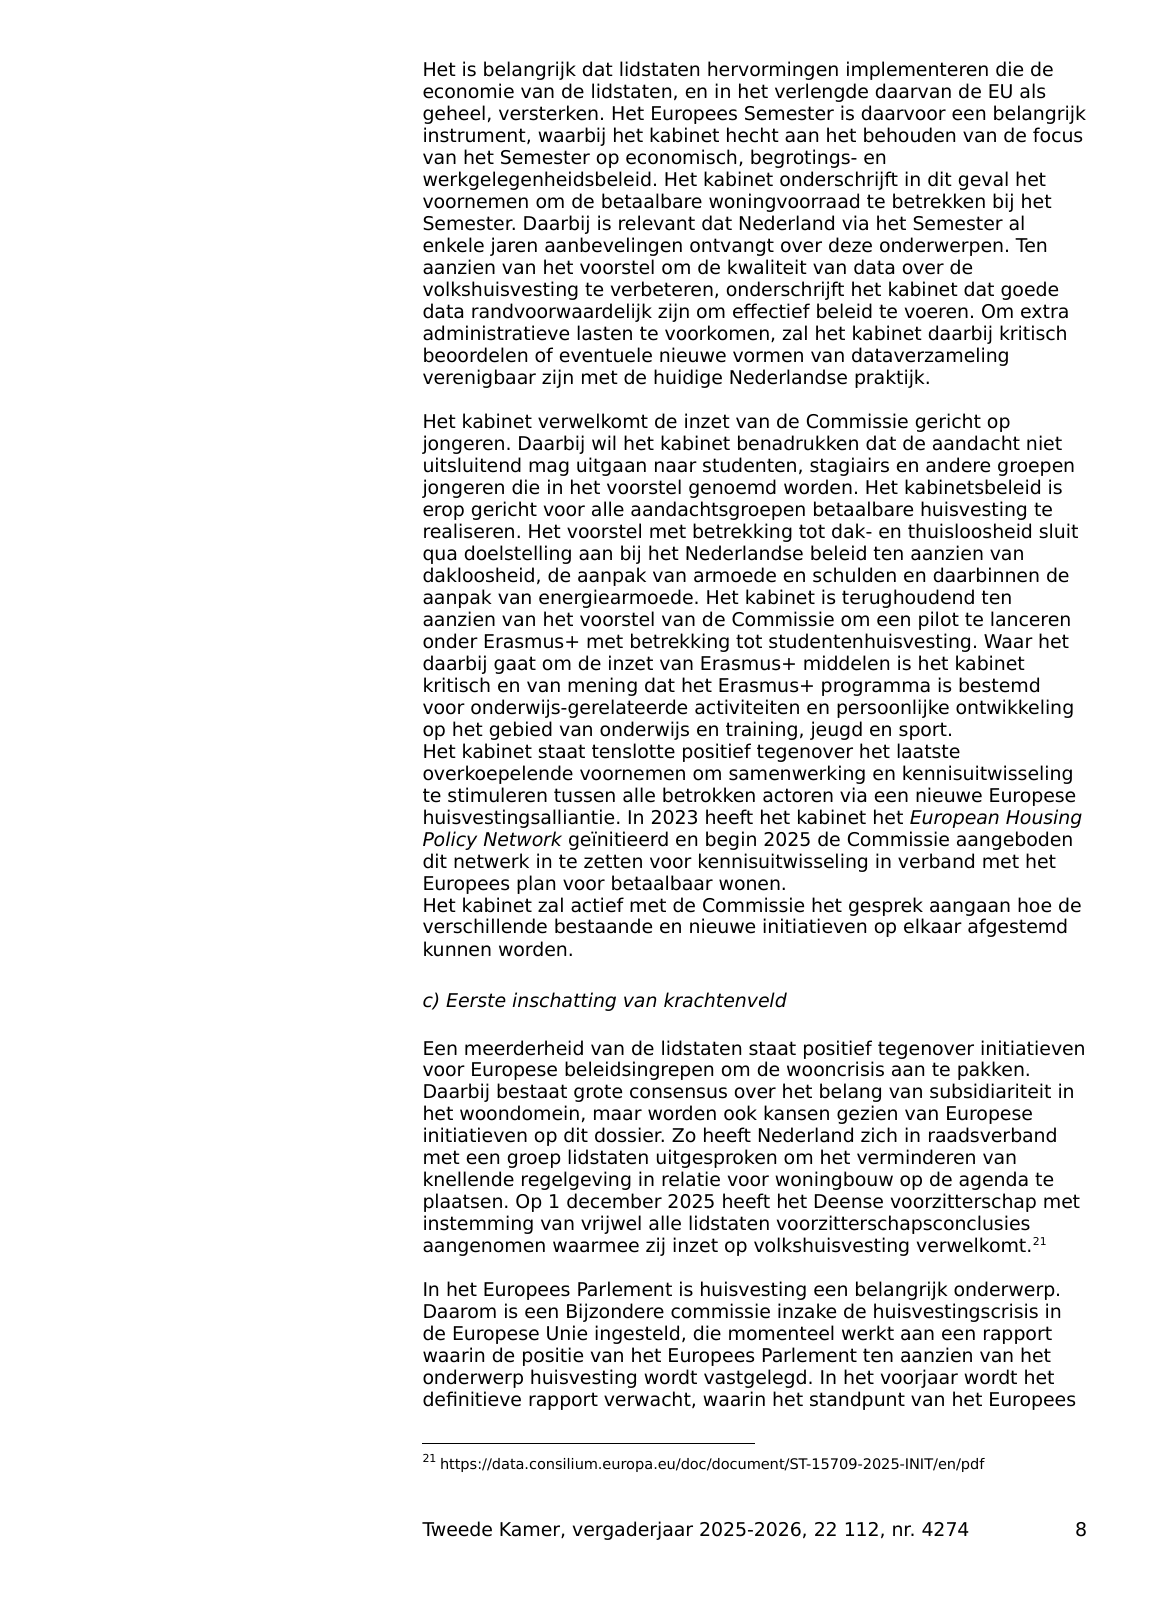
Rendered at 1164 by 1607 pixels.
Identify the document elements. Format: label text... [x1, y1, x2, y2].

text https://data.consilium.europa.eu/doc/document/ST-15709-2025-INIT/en/pdf [422, 1452, 1087, 1474]
text Het kabinet zal actief met de Commissie het gesprek aangaan hoe de verschillende bestaande en nieuwe initiatieven op elkaar afgestemd kunnen worden. [422, 894, 1087, 960]
text Het kabinet staat tenslotte positief tegenover het laatste overkoepelende voornemen om samenwerking en kennisuitwisseling te stimuleren tussen alle betrokken actoren via een nieuwe Europese huisvestingsalliantie. In 2023 heeft het kabinet het European Housing Policy Network geïnitieerd en begin 2025 de Commissie aangeboden dit netwerk in te zetten voor kennisuitwisseling in verband met het Europees plan voor betaalbaar wonen. [422, 741, 1087, 894]
text Het kabinet verwelkomt de inzet van de Commissie gericht op jongeren. Daarbij wil het kabinet benadrukken dat de aandacht niet uitsluitend mag uitgaan naar studenten, stagiairs en andere groepen jongeren die in het voorstel genoemd worden. Het kabinetsbeleid is erop gericht voor alle aandachtsgroepen betaalbare huisvesting te realiseren. Het voorstel met betrekking tot dak- en thuisloosheid sluit qua doelstelling aan bij het Nederlandse beleid ten aanzien van dakloosheid, de aanpak van armoede en schulden en daarbinnen de aanpak van energiearmoede. Het kabinet is terughoudend ten aanzien van het voorstel van de Commissie om een pilot te lanceren onder Erasmus+ met betrekking tot studentenhuisvesting. Waar het daarbij gaat om de inzet van Erasmus+ middelen is het kabinet kritisch en van mening dat het Erasmus+ programma is bestemd voor onderwijs-gerelateerde activiteiten en persoonlijke ontwikkeling op het gebied van onderwijs en training, jeugd en sport. [422, 411, 1087, 741]
text Een meerderheid van de lidstaten staat positief tegenover initiatieven voor Europese beleidsingrepen om de wooncrisis aan te pakken. Daarbij bestaat grote consensus over het belang van subsidiariteit in het woondomein, maar worden ook kansen gezien van Europese initiatieven op dit dossier. Zo heeft Nederland zich in raadsverband met een groep lidstaten uitgesproken om het verminderen van knellende regelgeving in relatie voor woningbouw op de agenda te plaatsen. Op 1 december 2025 heeft het Deense voorzitterschap met instemming van vrijwel alle lidstaten voorzitterschapsconclusies aangenomen waarmee zij inzet op volkshuisvesting verwelkomt. [422, 1037, 1087, 1257]
subtitle c) Eerste inschatting van krachtenveld [422, 990, 1087, 1012]
text Het is belangrijk dat lidstaten hervormingen implementeren die de economie van de lidstaten, en in het verlengde daarvan de EU als geheel, versterken. Het Europees Semester is daarvoor een belangrijk instrument, waarbij het kabinet hecht aan het behouden van de focus van het Semester op economisch, begrotings- en werkgelegenheidsbeleid. Het kabinet onderschrijft in dit geval het voornemen om de betaalbare woningvoorraad te betrekken bij het Semester. Daarbij is relevant dat Nederland via het Semester al enkele jaren aanbevelingen ontvangt over deze onderwerpen. Ten aanzien van het voorstel om de kwaliteit van data over de volkshuisvesting te verbeteren, onderschrijft het kabinet dat goede data randvoorwaardelijk zijn om effectief beleid te voeren. Om extra administratieve lasten te voorkomen, zal het kabinet daarbij kritisch beoordelen of eventuele nieuwe vormen van dataverzameling verenigbaar zijn met de huidige Nederlandse praktijk. [422, 59, 1087, 389]
text In het Europees Parlement is huisvesting een belangrijk onderwerp. Daarom is een Bijzondere commissie inzake de huisvestingscrisis in de Europese Unie ingesteld, die momenteel werkt aan een rapport waarin de positie van het Europees Parlement ten aanzien van het onderwerp huisvesting wordt vastgelegd. In het voorjaar wordt het definitieve rapport verwacht, waarin het standpunt van het Europees [422, 1279, 1087, 1411]
